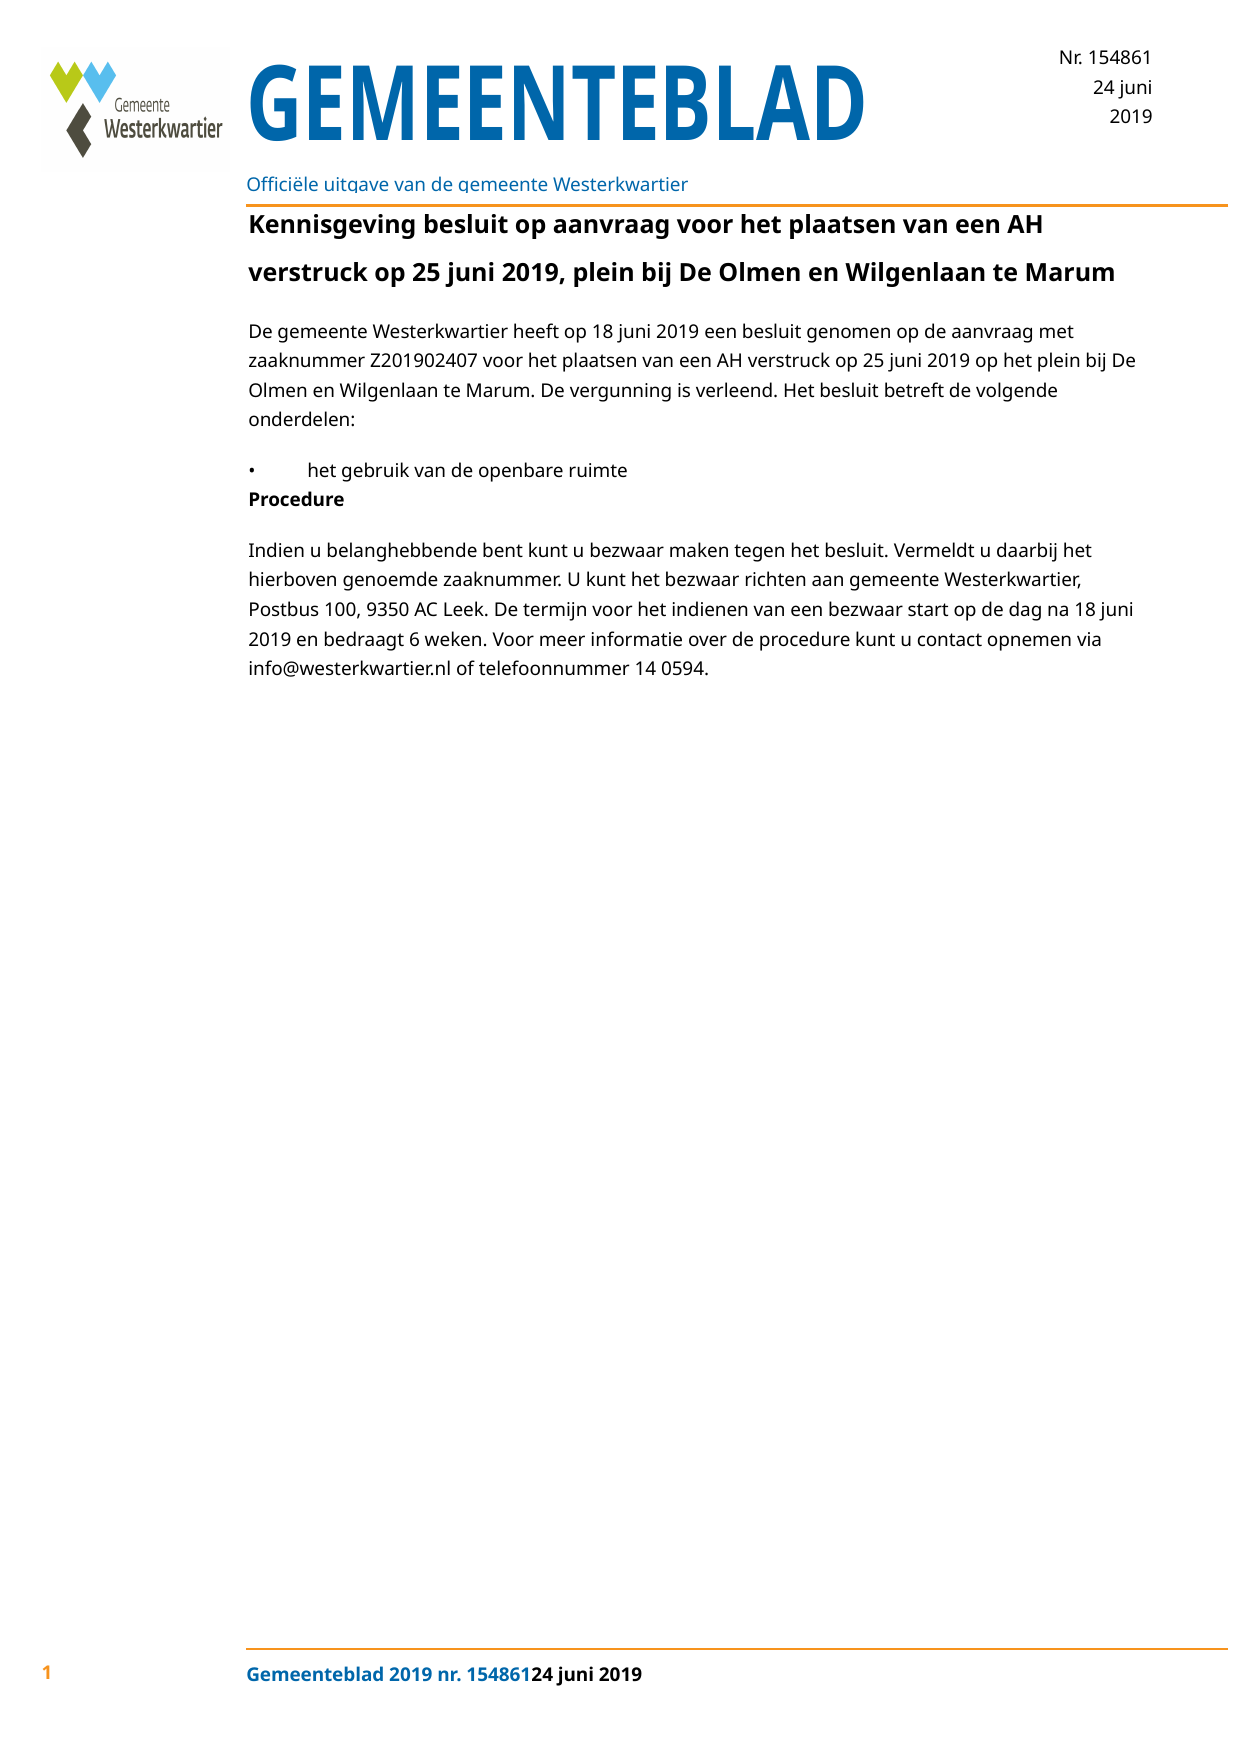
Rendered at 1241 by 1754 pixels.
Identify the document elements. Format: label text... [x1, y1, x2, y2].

text Kennisgeving besluit op aanvraag voor het plaatsen van een AH verstruck op 25 juni 2019, plein bij De Olmen en Wilgenlaan te Marum [248, 207, 1152, 288]
text De gemeente Westerkwartier heeft op 18 juni 2019 een besluit genomen op de aanvraag met zaaknummer Z201902407 voor het plaatsen van een AH verstruck op 25 juni 2019 op het plein bij De Olmen en Wilgenlaan te Marum. De vergunning is verleend. Het besluit betreft de volgende onderdelen: [248, 318, 1152, 432]
list het gebruik van de openbare ruimte [248, 457, 1152, 483]
text Procedure [248, 487, 1152, 512]
text Indien u belanghebbende bent kunt u bezwaar maken tegen het besluit. Vermeldt u daarbij het hierboven genoemde zaaknummer. U kunt het bezwaar richten aan gemeente Westerkwartier, Postbus 100, 9350 AC Leek. De termijn voor het indienen van een bezwaar start op de dag na 18 juni 2019 en bedraagt 6 weken. Voor meer informatie over de procedure kunt u contact opnemen via info@westerkwartier.nl of telefoonnummer 14 0594. [248, 537, 1152, 681]
picture [41, 47, 231, 172]
